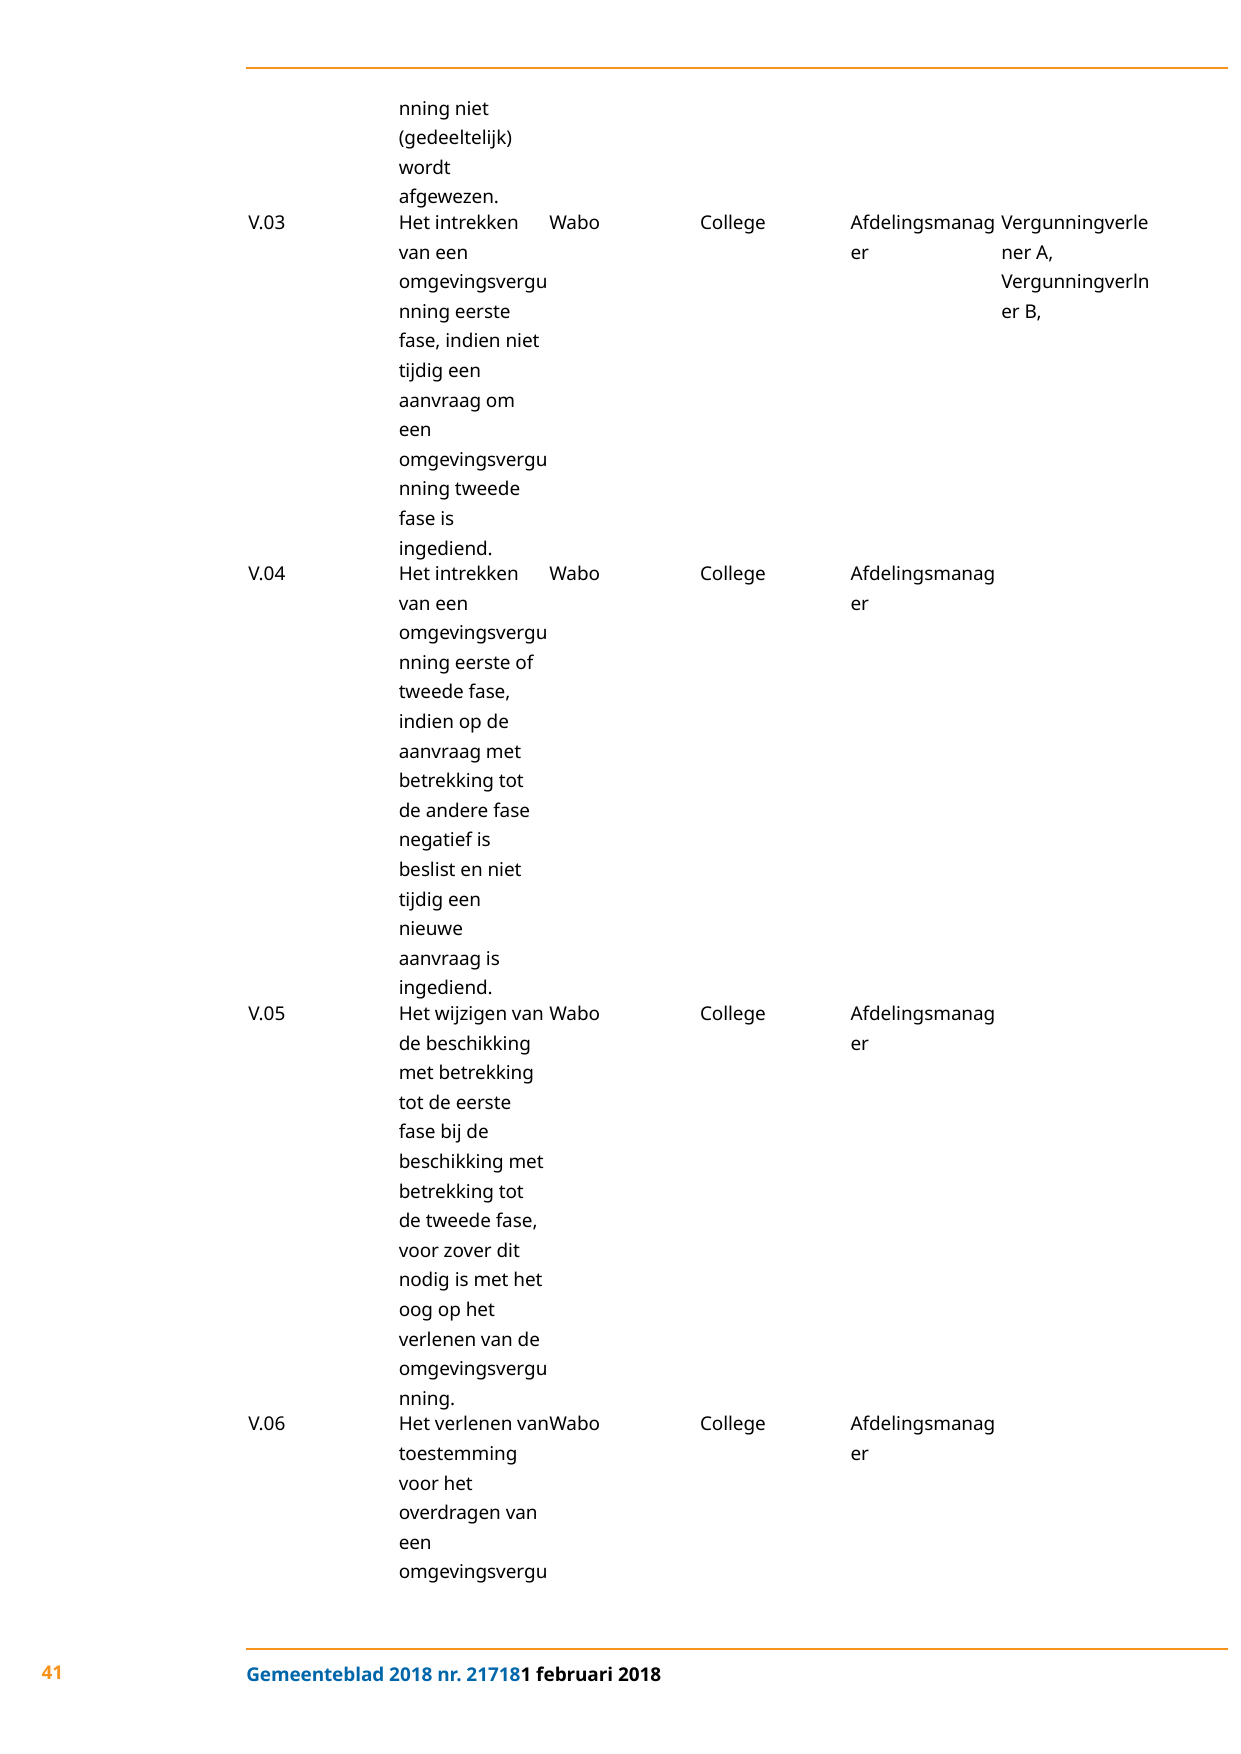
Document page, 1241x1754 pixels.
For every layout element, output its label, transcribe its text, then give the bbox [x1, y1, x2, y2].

table_cell [248, 95, 398, 209]
table_cell [549, 95, 700, 209]
table_cell V.06 [248, 1411, 398, 1584]
table_cell [1001, 1411, 1152, 1584]
table_cell [1001, 95, 1152, 209]
table_cell Afdelingsmanager [850, 1411, 1001, 1584]
table_cell Afdelingsmanager [850, 209, 1001, 560]
table_cell V.04 [248, 560, 398, 1000]
table_cell Afdelingsmanager [850, 560, 1001, 1000]
table_cell Het verlenen van toestemming voor het overdragen van een omgevingsvergu [399, 1411, 549, 1584]
table_cell [850, 95, 1001, 209]
table_cell V.05 [248, 1000, 398, 1411]
table_cell V.03 [248, 209, 398, 560]
table_cell Wabo [549, 209, 700, 560]
table_cell Vergunningverlener A, Vergunningverlner B, [1001, 209, 1152, 560]
table_cell [1001, 560, 1152, 1000]
picture [41, 47, 231, 172]
table_cell College [700, 1411, 850, 1584]
table_cell College [700, 209, 850, 560]
table_cell Wabo [549, 560, 700, 1000]
table_cell Het intrekken van een omgevingsvergunning eerste fase, indien niet tijdig een aanvraag om een omgevingsvergunning tweede fase is ingediend. [399, 209, 549, 560]
table_cell [700, 95, 850, 209]
table_cell nning niet (gedeeltelijk) wordt afgewezen. [399, 95, 549, 209]
table_cell Het wijzigen van de beschikking met betrekking tot de eerste fase bij de beschikking met betrekking tot de tweede fase, voor zover dit nodig is met het oog op het verlenen van de omgevingsvergunning. [399, 1000, 549, 1411]
table_cell College [700, 1000, 850, 1411]
table_cell Wabo [549, 1000, 700, 1411]
table_cell Wabo [549, 1411, 700, 1584]
table_cell [1001, 1000, 1152, 1411]
table_cell Het intrekken van een omgevingsvergunning eerste of tweede fase, indien op de aanvraag met betrekking tot de andere fase negatief is beslist en niet tijdig een nieuwe aanvraag is ingediend. [399, 560, 549, 1000]
table_cell College [700, 560, 850, 1000]
table_cell Afdelingsmanager [850, 1000, 1001, 1411]
